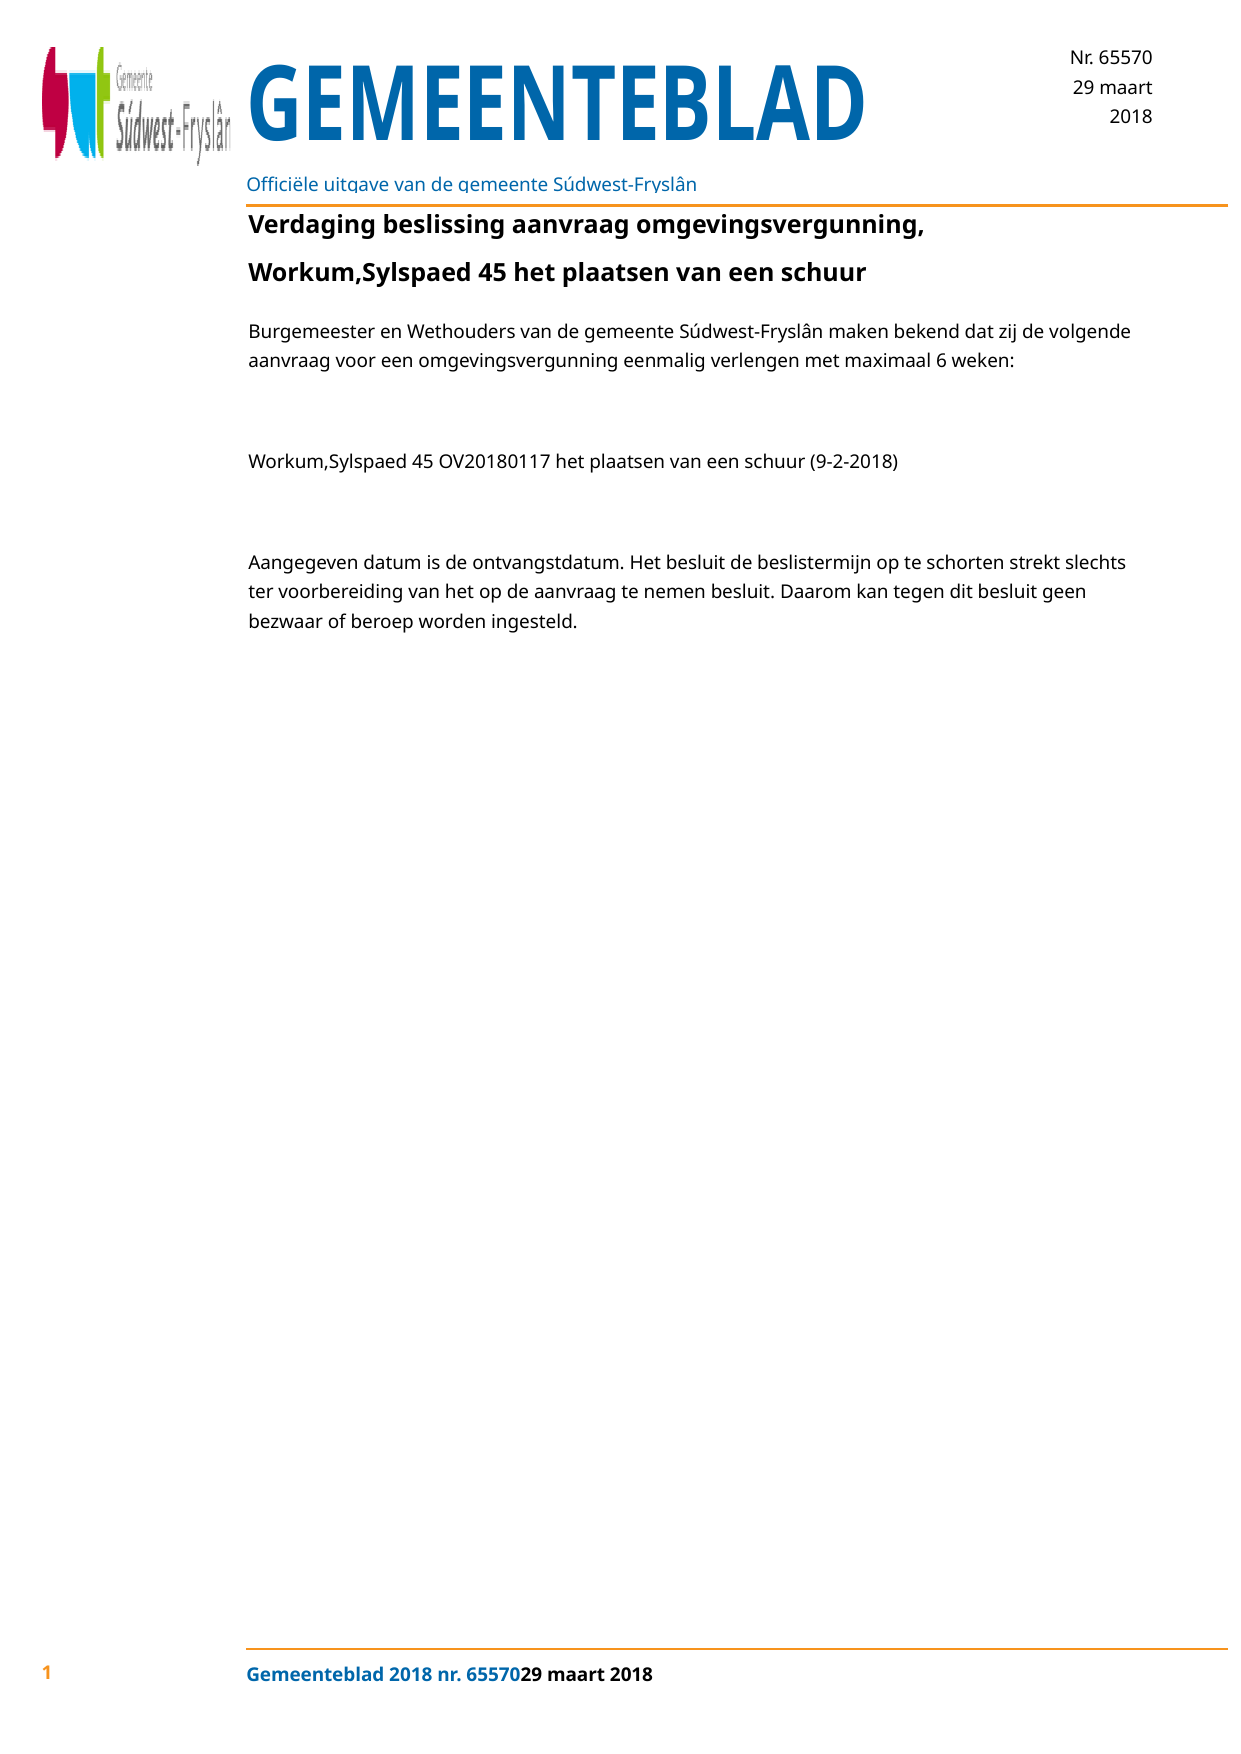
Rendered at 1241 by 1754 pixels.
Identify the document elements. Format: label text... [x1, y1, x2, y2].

text Verdaging beslissing aanvraag omgevingsvergunning, Workum,Sylspaed 45 het plaatsen van een schuur [248, 207, 1152, 288]
text Burgemeester en Wethouders van de gemeente Súdwest-Fryslân maken bekend dat zij de volgende aanvraag voor een omgevingsvergunning eenmalig verlengen met maximaal 6 weken: [248, 318, 1152, 373]
picture [41, 47, 231, 172]
text Aangegeven datum is de ontvangstdatum. Het besluit de beslistermijn op te schorten strekt slechts ter voorbereiding van het op de aanvraag te nemen besluit. Daarom kan tegen dit besluit geen bezwaar of beroep worden ingesteld. [248, 549, 1152, 634]
text Workum,Sylspaed 45 OV20180117 het plaatsen van een schuur (9-2-2018) [248, 448, 1152, 474]
